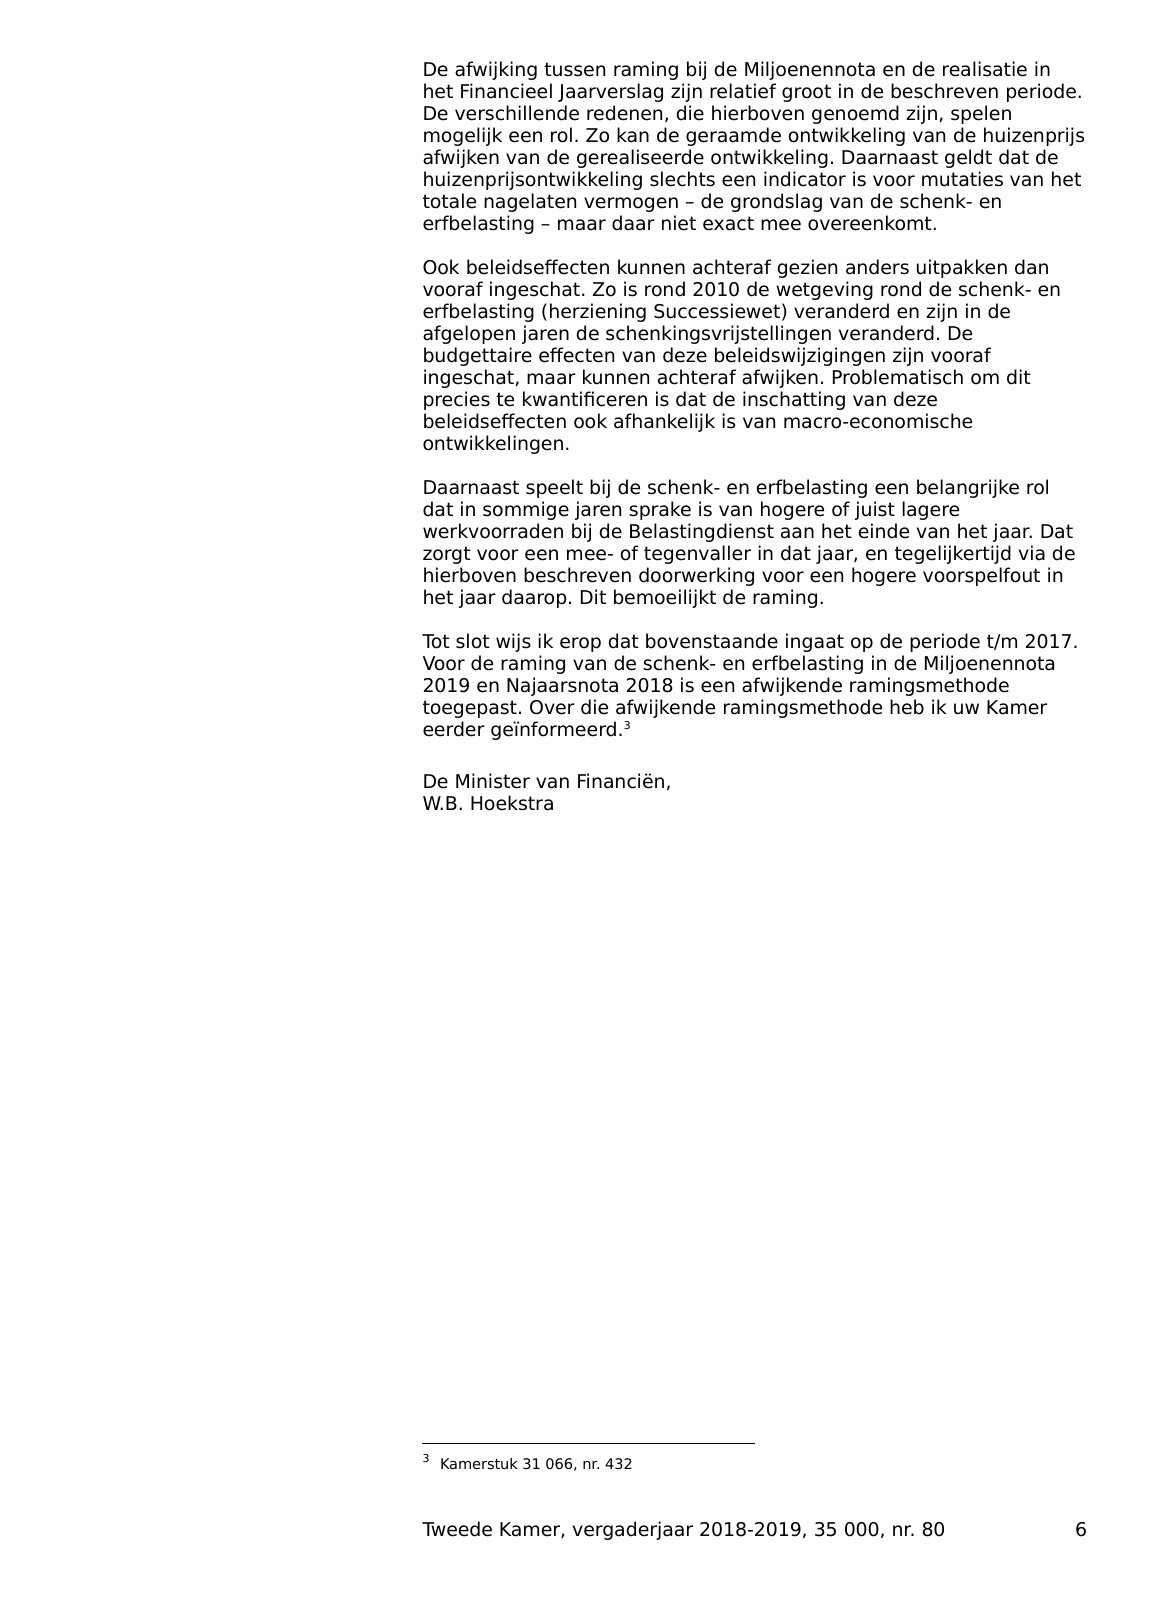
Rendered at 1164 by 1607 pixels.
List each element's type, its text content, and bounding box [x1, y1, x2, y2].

text De Minister van Financiën, W.B. Hoekstra [422, 771, 1087, 815]
text Tot slot wijs ik erop dat bovenstaande ingaat op de periode t/m 2017. Voor de raming van de schenk- en erfbelasting in de Miljoenennota 2019 en Najaarsnota 2018 is een afwijkende ramingsmethode toegepast. Over die afwijkende ramingsmethode heb ik uw Kamer eerder geïnformeerd. [422, 631, 1087, 741]
text Ook beleidseffecten kunnen achteraf gezien anders uitpakken dan vooraf ingeschat. Zo is rond 2010 de wetgeving rond de schenk- en erfbelasting (herziening Successiewet) veranderd en zijn in de afgelopen jaren de schenkingsvrijstellingen veranderd. De budgettaire effecten van deze beleidswijzigingen zijn vooraf ingeschat, maar kunnen achteraf afwijken. Problematisch om dit precies te kwantificeren is dat de inschatting van deze beleidseffecten ook afhankelijk is van macro-economische ontwikkelingen. [422, 257, 1087, 455]
text Kamerstuk 31 066, nr. 432 [422, 1452, 1087, 1474]
text Daarnaast speelt bij de schenk- en erfbelasting een belangrijke rol dat in sommige jaren sprake is van hogere of juist lagere werkvoorraden bij de Belastingdienst aan het einde van het jaar. Dat zorgt voor een mee- of tegenvaller in dat jaar, en tegelijkertijd via de hierboven beschreven doorwerking voor een hogere voorspelfout in het jaar daarop. Dit bemoeilijkt de raming. [422, 477, 1087, 609]
text De afwijking tussen raming bij de Miljoenennota en de realisatie in het Financieel Jaarverslag zijn relatief groot in de beschreven periode. De verschillende redenen, die hierboven genoemd zijn, spelen mogelijk een rol. Zo kan de geraamde ontwikkeling van de huizenprijs afwijken van de gerealiseerde ontwikkeling. Daarnaast geldt dat de huizenprijsontwikkeling slechts een indicator is voor mutaties van het totale nagelaten vermogen – de grondslag van de schenk- en erfbelasting – maar daar niet exact mee overeenkomt. [422, 59, 1087, 235]
